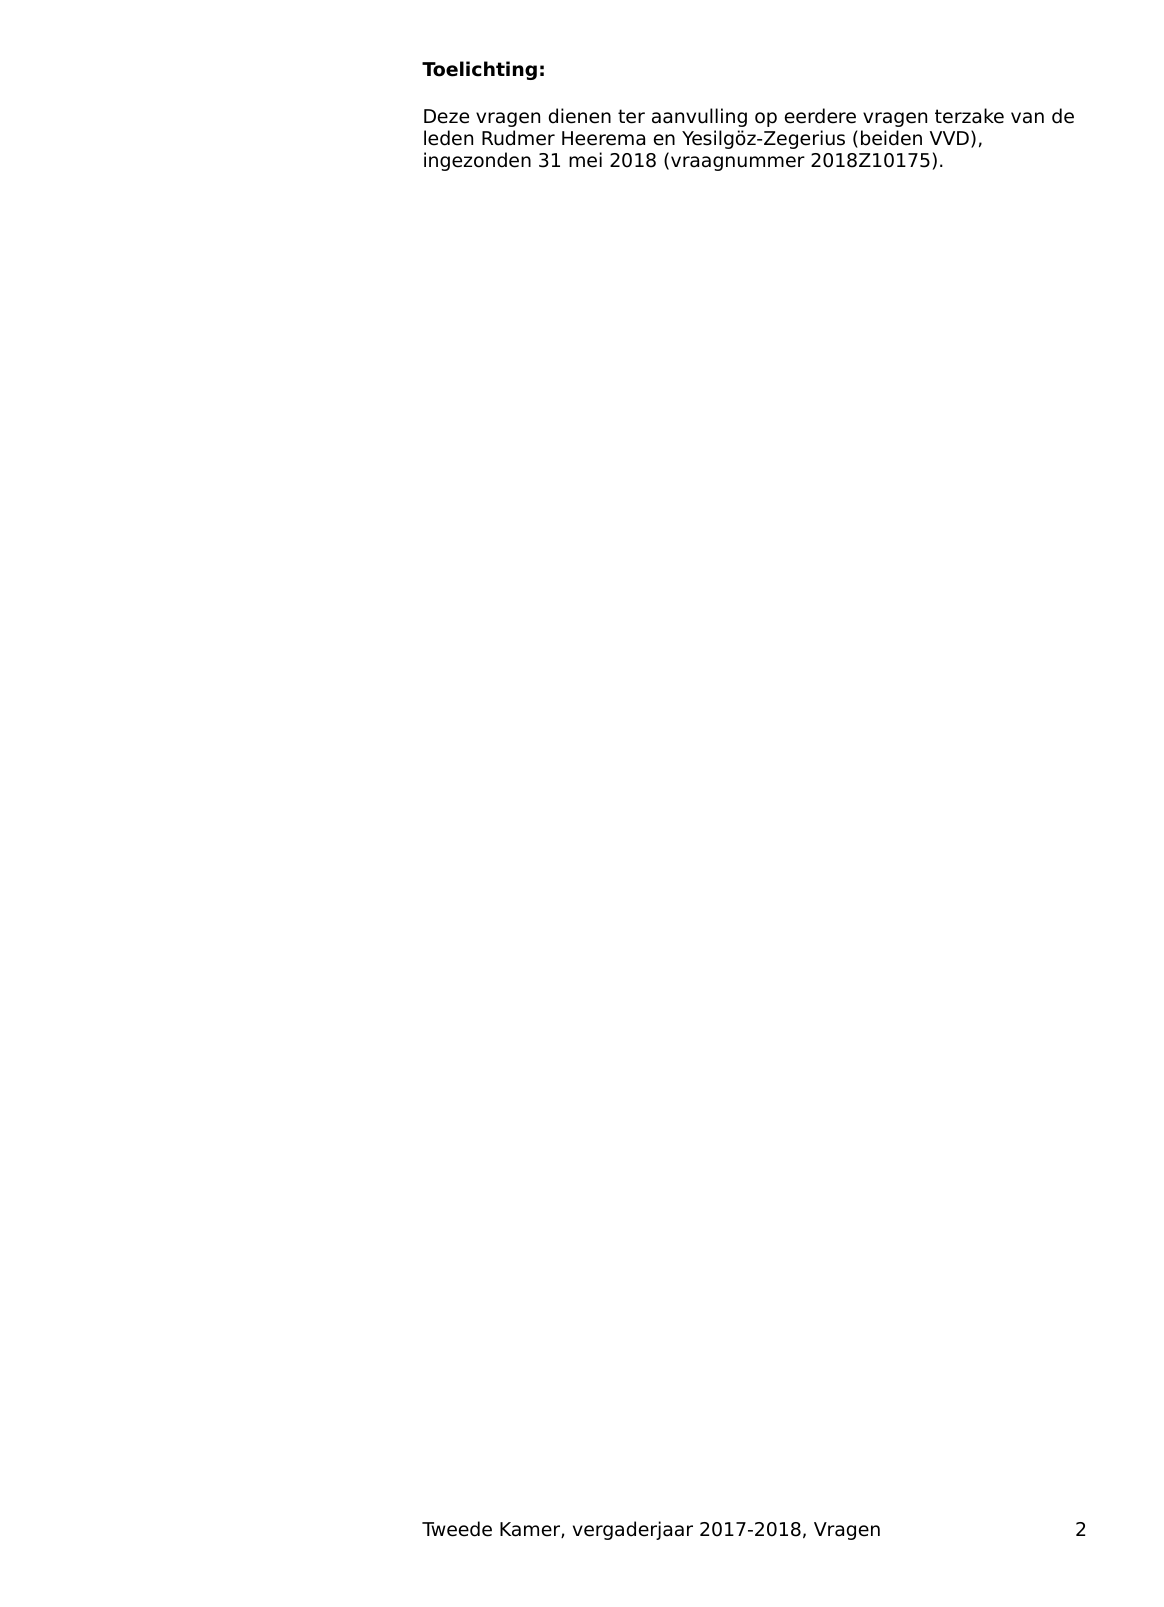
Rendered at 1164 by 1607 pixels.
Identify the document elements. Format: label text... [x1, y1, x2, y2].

subtitle Toelichting: [422, 59, 1087, 81]
text Deze vragen dienen ter aanvulling op eerdere vragen terzake van de leden Rudmer Heerema en Yesilgöz-Zegerius (beiden VVD), ingezonden 31 mei 2018 (vraagnummer 2018Z10175). [422, 106, 1087, 172]
